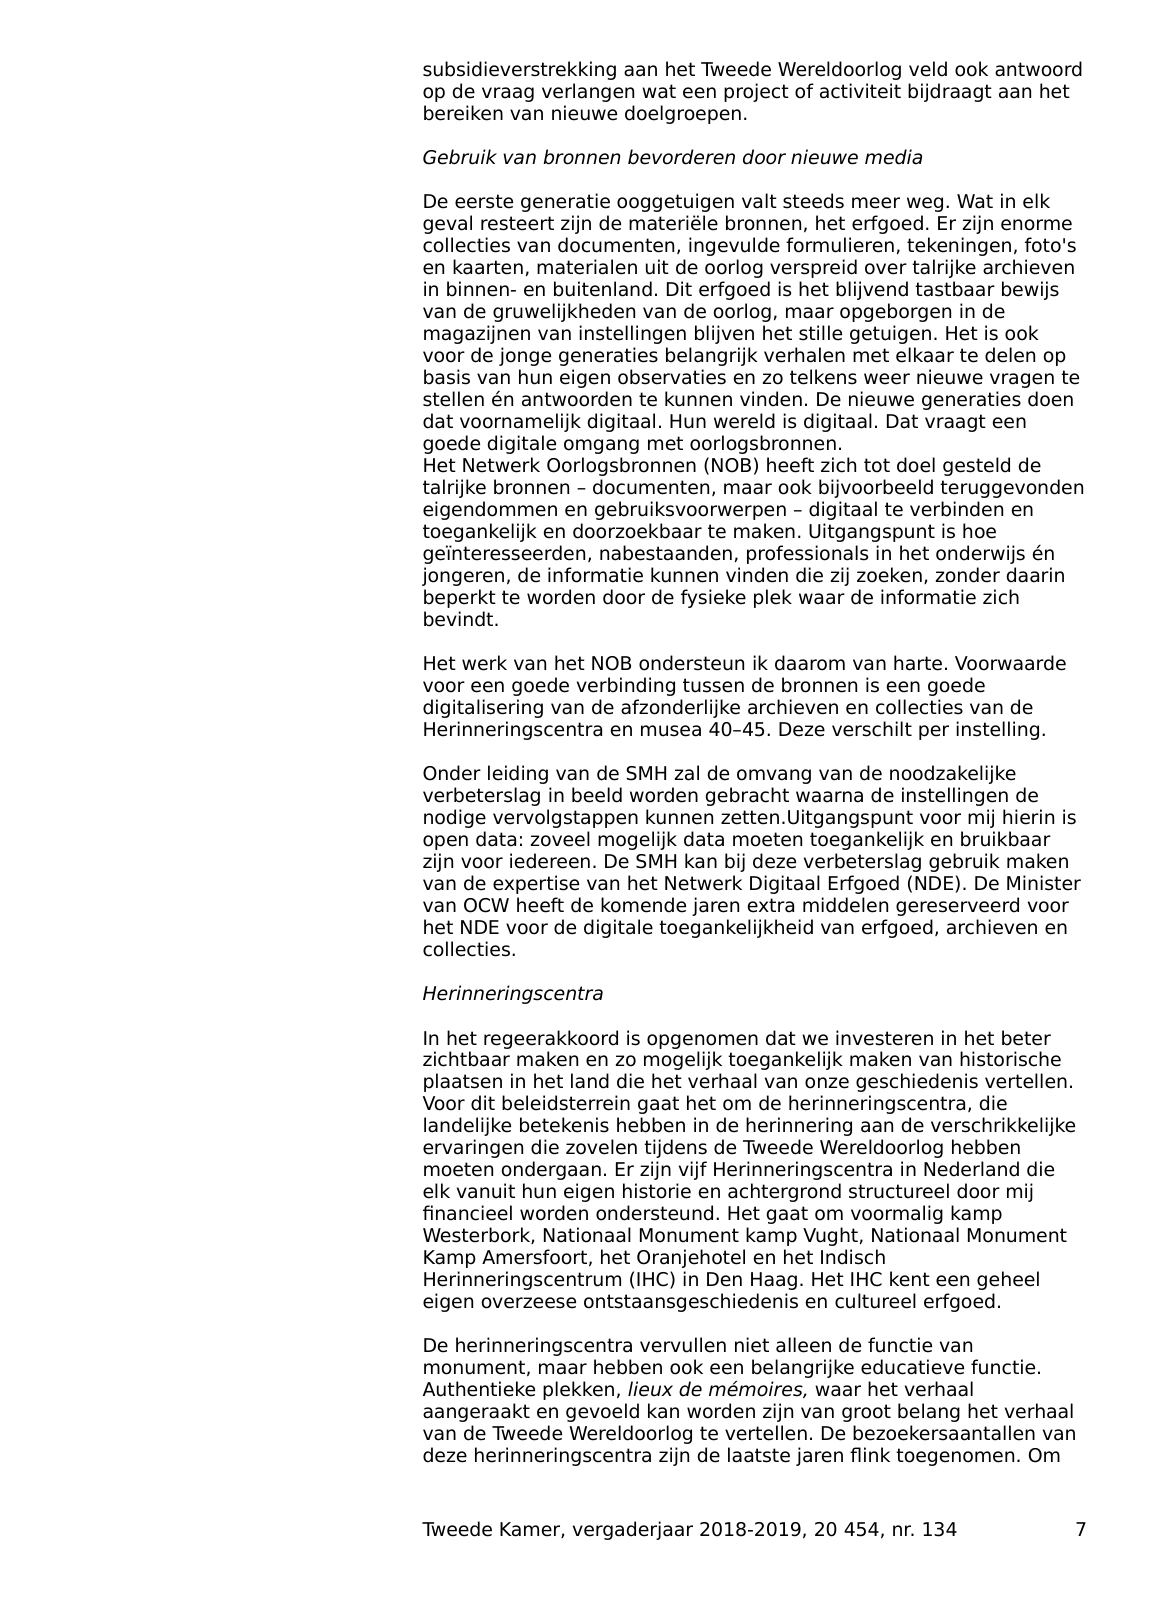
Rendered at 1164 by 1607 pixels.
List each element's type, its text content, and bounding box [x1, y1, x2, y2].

text De eerste generatie ooggetuigen valt steeds meer weg. Wat in elk geval resteert zijn de materiële bronnen, het erfgoed. Er zijn enorme collecties van documenten, ingevulde formulieren, tekeningen, foto's en kaarten, materialen uit de oorlog verspreid over talrijke archieven in binnen- en buitenland. Dit erfgoed is het blijvend tastbaar bewijs van de gruwelijkheden van de oorlog, maar opgeborgen in de magazijnen van instellingen blijven het stille getuigen. Het is ook voor de jonge generaties belangrijk verhalen met elkaar te delen op basis van hun eigen observaties en zo telkens weer nieuwe vragen te stellen én antwoorden te kunnen vinden. De nieuwe generaties doen dat voornamelijk digitaal. Hun wereld is digitaal. Dat vraagt een goede digitale omgang met oorlogsbronnen. [422, 191, 1087, 455]
text In het regeerakkoord is opgenomen dat we investeren in het beter zichtbaar maken en zo mogelijk toegankelijk maken van historische plaatsen in het land die het verhaal van onze geschiedenis vertellen. Voor dit beleidsterrein gaat het om de herinneringscentra, die landelijke betekenis hebben in de herinnering aan de verschrikkelijke ervaringen die zovelen tijdens de Tweede Wereldoorlog hebben moeten ondergaan. Er zijn vijf Herinneringscentra in Nederland die elk vanuit hun eigen historie en achtergrond structureel door mij financieel worden ondersteund. Het gaat om voormalig kamp Westerbork, Nationaal Monument kamp Vught, Nationaal Monument Kamp Amersfoort, het Oranjehotel en het Indisch Herinneringscentrum (IHC) in Den Haag. Het IHC kent een geheel eigen overzeese ontstaansgeschiedenis en cultureel erfgoed. [422, 1027, 1087, 1313]
subtitle Herinneringscentra [422, 983, 1087, 1005]
text Het Netwerk Oorlogsbronnen (NOB) heeft zich tot doel gesteld de talrijke bronnen – documenten, maar ook bijvoorbeeld teruggevonden eigendommen en gebruiksvoorwerpen – digitaal te verbinden en toegankelijk en doorzoekbaar te maken. Uitgangspunt is hoe geïnteresseerden, nabestaanden, professionals in het onderwijs én jongeren, de informatie kunnen vinden die zij zoeken, zonder daarin beperkt te worden door de fysieke plek waar de informatie zich bevindt. [422, 455, 1087, 631]
text Het werk van het NOB ondersteun ik daarom van harte. Voorwaarde voor een goede verbinding tussen de bronnen is een goede digitalisering van de afzonderlijke archieven en collecties van de Herinneringscentra en musea 40–45. Deze verschilt per instelling. [422, 653, 1087, 741]
subtitle Gebruik van bronnen bevorderen door nieuwe media [422, 147, 1087, 169]
text De herinneringscentra vervullen niet alleen de functie van monument, maar hebben ook een belangrijke educatieve functie. Authentieke plekken, lieux de mémoires, waar het verhaal aangeraakt en gevoeld kan worden zijn van groot belang het verhaal van de Tweede Wereldoorlog te vertellen. De bezoekersaantallen van deze herinneringscentra zijn de laatste jaren flink toegenomen. Om [422, 1335, 1087, 1467]
text Onder leiding van de SMH zal de omvang van de noodzakelijke verbeterslag in beeld worden gebracht waarna de instellingen de nodige vervolgstappen kunnen zetten.Uitgangspunt voor mij hierin is open data: zoveel mogelijk data moeten toegankelijk en bruikbaar zijn voor iedereen. De SMH kan bij deze verbeterslag gebruik maken van de expertise van het Netwerk Digitaal Erfgoed (NDE). De Minister van OCW heeft de komende jaren extra middelen gereserveerd voor het NDE voor de digitale toegankelijkheid van erfgoed, archieven en collecties. [422, 763, 1087, 961]
text subsidieverstrekking aan het Tweede Wereldoorlog veld ook antwoord op de vraag verlangen wat een project of activiteit bijdraagt aan het bereiken van nieuwe doelgroepen. [422, 59, 1087, 125]
